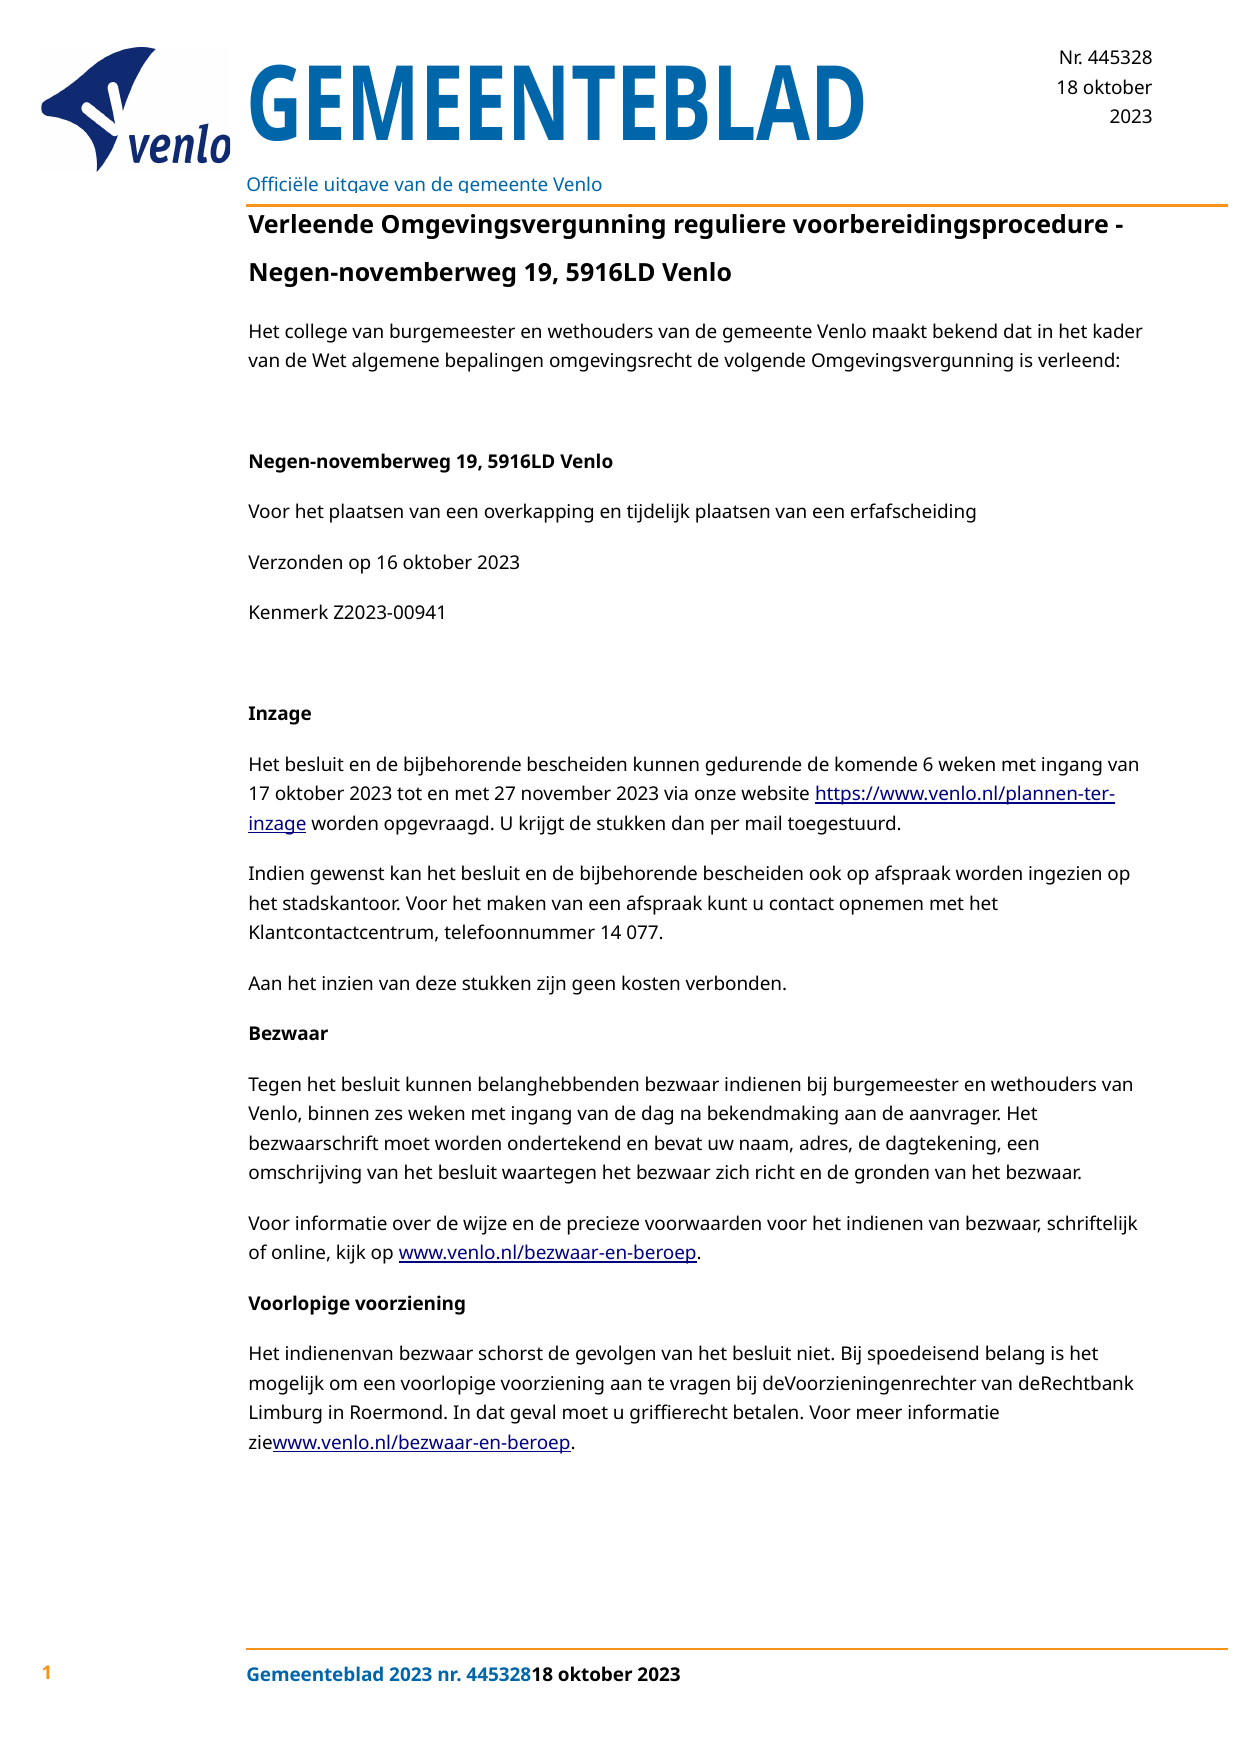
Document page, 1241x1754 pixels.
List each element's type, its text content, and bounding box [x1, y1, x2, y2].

text Negen-novemberweg 19, 5916LD Venlo [248, 448, 1152, 474]
text Inzage [248, 700, 1152, 726]
text Bezwaar [248, 1020, 1152, 1046]
text Het besluit en de bijbehorende bescheiden kunnen gedurende de komende 6 weken met ingang van 17 oktober 2023 tot en met 27 november 2023 via onze website https://www.venlo.nl/plannen-ter-inzage worden opgevraagd. U krijgt de stukken dan per mail toegestuurd. [248, 751, 1152, 836]
text Kenmerk Z2023-00941 [248, 599, 1152, 625]
text Voor informatie over de wijze en de precieze voorwaarden voor het indienen van bezwaar, schriftelijk of online, kijk op www.venlo.nl/bezwaar-en-beroep. [248, 1210, 1152, 1265]
text Het indienenvan bezwaar schorst de gevolgen van het besluit niet. Bij spoedeisend belang is het mogelijk om een voorlopige voorziening aan te vragen bij deVoorzieningenrechter van deRechtbank Limburg in Roermond. In dat geval moet u griffierecht betalen. Voor meer informatie ziewww.venlo.nl/bezwaar-en-beroep. [248, 1340, 1152, 1455]
picture [41, 47, 231, 172]
text Voorlopige voorziening [248, 1290, 1152, 1316]
text Voor het plaatsen van een overkapping en tijdelijk plaatsen van een erfafscheiding [248, 499, 1152, 524]
text Verleende Omgevingsvergunning reguliere voorbereidingsprocedure - Negen-novemberweg 19, 5916LD Venlo [248, 207, 1152, 288]
text Aan het inzien van deze stukken zijn geen kosten verbonden. [248, 970, 1152, 996]
text Verzonden op 16 oktober 2023 [248, 549, 1152, 575]
text Tegen het besluit kunnen belanghebbenden bezwaar indienen bij burgemeester en wethouders van Venlo, binnen zes weken met ingang van de dag na bekendmaking aan de aanvrager. Het bezwaarschrift moet worden ondertekend en bevat uw naam, adres, de dagtekening, een omschrijving van het besluit waartegen het bezwaar zich richt en de gronden van het bezwaar. [248, 1071, 1152, 1185]
text Indien gewenst kan het besluit en de bijbehorende bescheiden ook op afspraak worden ingezien op het stadskantoor. Voor het maken van een afspraak kunt u contact opnemen met het Klantcontactcentrum, telefoonnummer 14 077. [248, 860, 1152, 945]
text Het college van burgemeester en wethouders van de gemeente Venlo maakt bekend dat in het kader van de Wet algemene bepalingen omgevingsrecht de volgende Omgevingsvergunning is verleend: [248, 318, 1152, 373]
